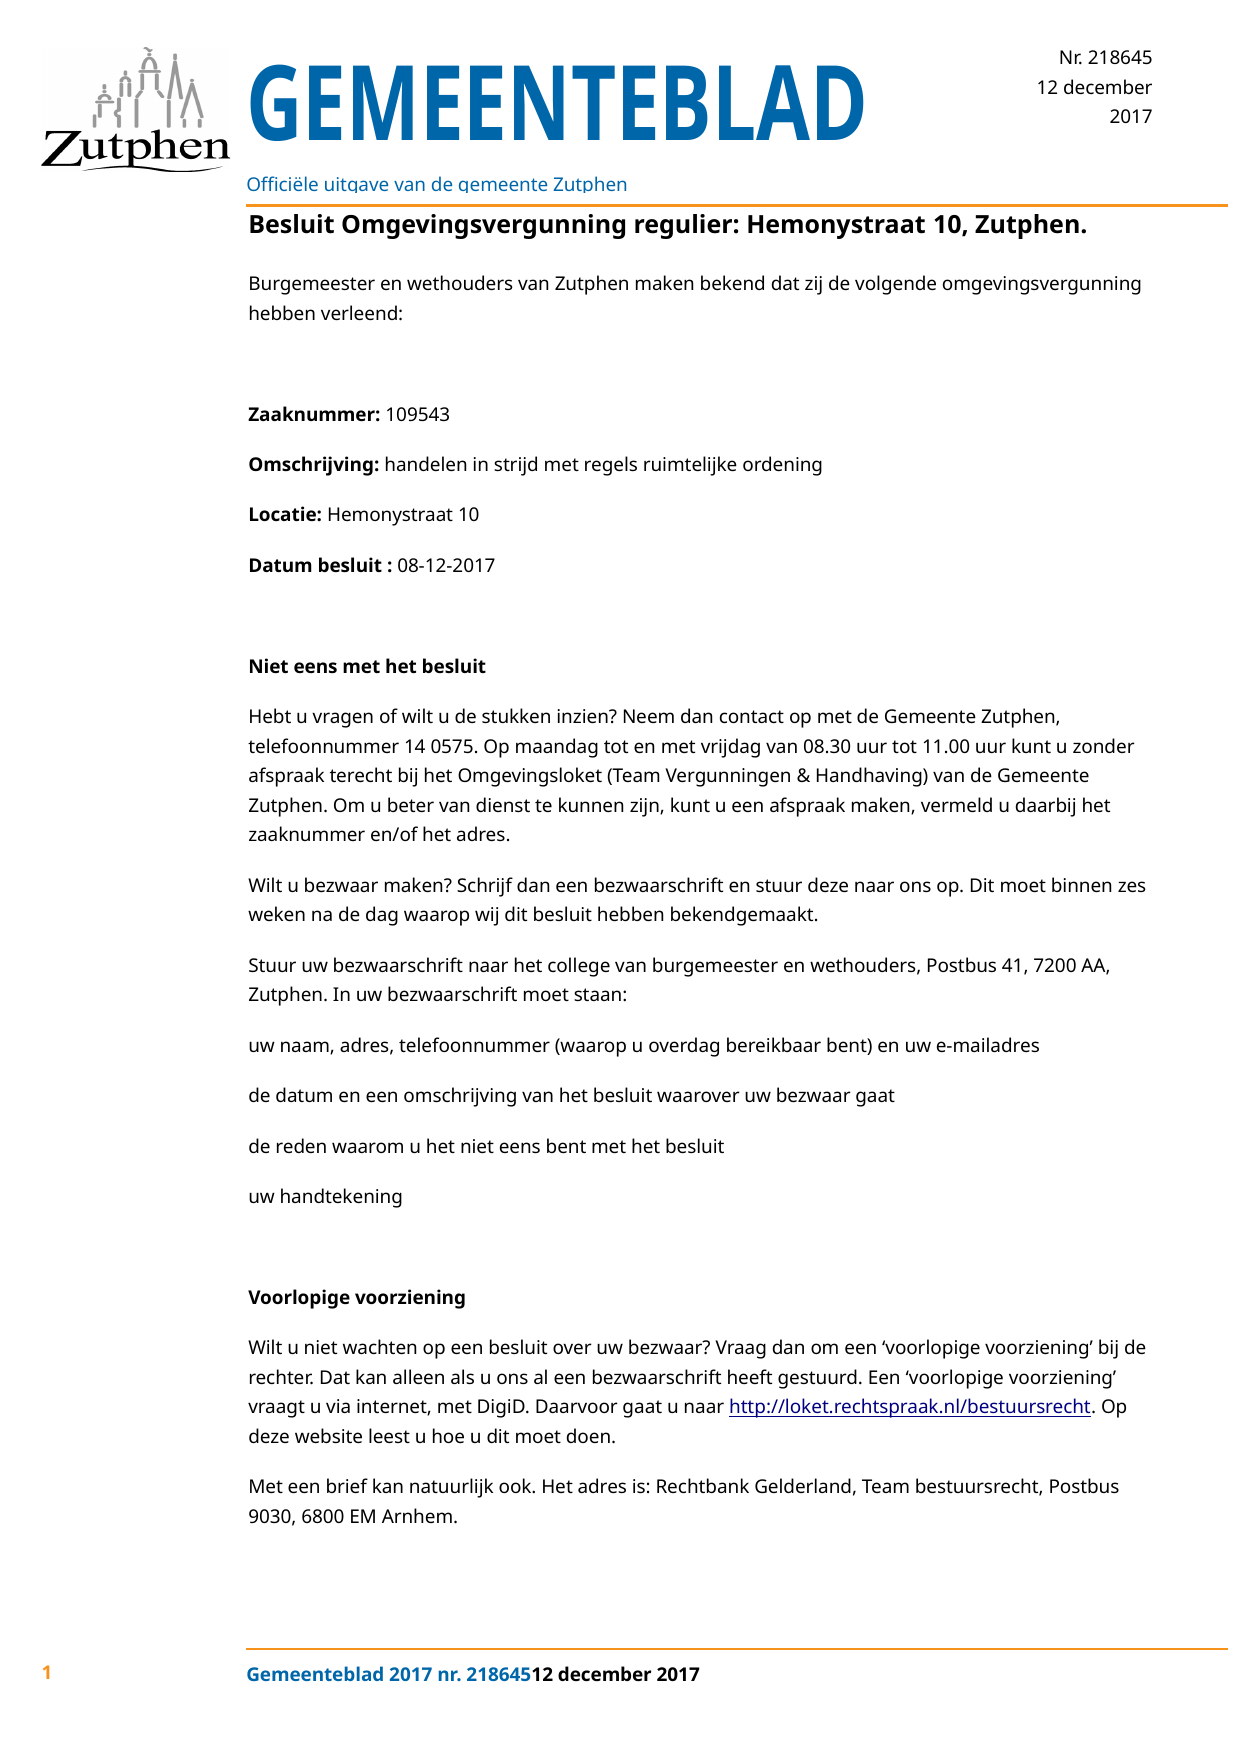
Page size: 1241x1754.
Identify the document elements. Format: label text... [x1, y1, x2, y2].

text de datum en een omschrijving van het besluit waarover uw bezwaar gaat [248, 1082, 1152, 1108]
text uw handtekening [248, 1183, 1152, 1209]
text Wilt u bezwaar maken? Schrijf dan een bezwaarschrift en stuur deze naar ons op. Dit moet binnen zes weken na de dag waarop wij dit besluit hebben bekendgemaakt. [248, 872, 1152, 927]
text Stuur uw bezwaarschrift naar het college van burgemeester en wethouders, Postbus 41, 7200 AA, Zutphen. In uw bezwaarschrift moet staan: [248, 952, 1152, 1007]
picture [41, 47, 231, 172]
text de reden waarom u het niet eens bent met het besluit [248, 1133, 1152, 1158]
text Omschrijving: handelen in strijd met regels ruimtelijke ordening [248, 451, 1152, 477]
text Locatie: Hemonystraat 10 [248, 502, 1152, 527]
text Voorlopige voorziening [248, 1284, 1152, 1310]
text Burgemeester en wethouders van Zutphen maken bekend dat zij de volgende omgevingsvergunning hebben verleend: [248, 270, 1152, 326]
text Niet eens met het besluit [248, 653, 1152, 678]
text Hebt u vragen of wilt u de stukken inzien? Neem dan contact op met de Gemeente Zutphen, telefoonnummer 14 0575. Op maandag tot en met vrijdag van 08.30 uur tot 11.00 uur kunt u zonder afspraak terecht bij het Omgevingsloket (Team Vergunningen & Handhaving) van de Gemeente Zutphen. Om u beter van dienst te kunnen zijn, kunt u een afspraak maken, vermeld u daarbij het zaaknummer en/of het adres. [248, 703, 1152, 847]
text Wilt u niet wachten op een besluit over uw bezwaar? Vraag dan om een ‘voorlopige voorziening’ bij de rechter. Dat kan alleen als u ons al een bezwaarschrift heeft gestuurd. Een ‘voorlopige voorziening’ vraagt u via internet, met DigiD. Daarvoor gaat u naar http://loket.rechtspraak.nl/bestuursrecht. Op deze website leest u hoe u dit moet doen. [248, 1334, 1152, 1449]
text Datum besluit : 08-12-2017 [248, 552, 1152, 578]
text Zaaknummer: 109543 [248, 401, 1152, 426]
text Met een brief kan natuurlijk ook. Het adres is: Rechtbank Gelderland, Team bestuursrecht, Postbus 9030, 6800 EM Arnhem. [248, 1474, 1152, 1529]
text uw naam, adres, telefoonnummer (waarop u overdag bereikbaar bent) en uw e-mailadres [248, 1032, 1152, 1058]
text Besluit Omgevingsvergunning regulier: Hemonystraat 10, Zutphen. [248, 207, 1152, 241]
